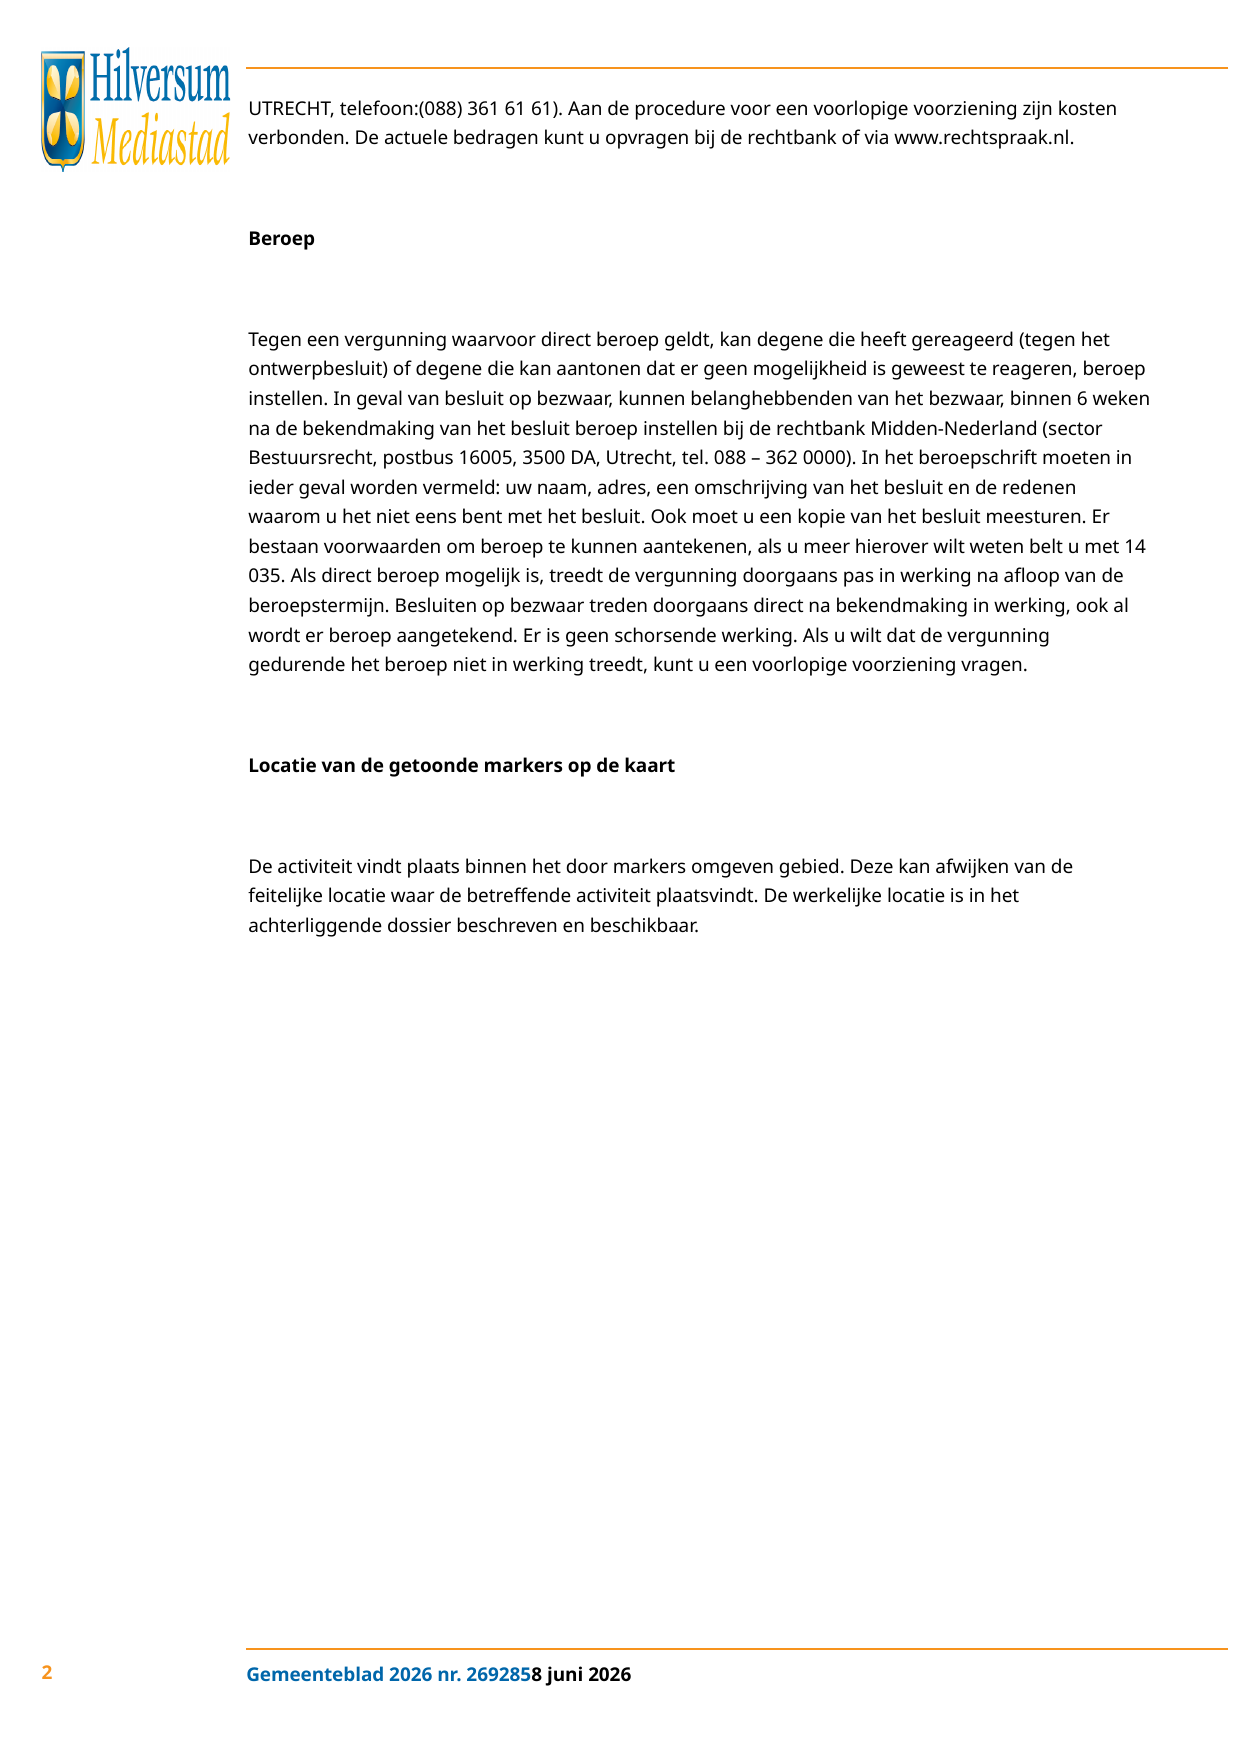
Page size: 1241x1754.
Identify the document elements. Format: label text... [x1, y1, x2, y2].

picture [41, 47, 231, 172]
text Locatie van de getoonde markers op de kaart [248, 752, 1152, 778]
text UTRECHT, telefoon:(088) 361 61 61). Aan de procedure voor een voorlopige voorziening zijn kosten verbonden. De actuele bedragen kunt u opvragen bij de rechtbank of via www.rechtspraak.nl. [248, 95, 1152, 150]
text De activiteit vindt plaats binnen het door markers omgeven gebied. Deze kan afwijken van de feitelijke locatie waar de betreffende activiteit plaatsvindt. De werkelijke locatie is in het achterliggende dossier beschreven en beschikbaar. [248, 853, 1152, 938]
text Tegen een vergunning waarvoor direct beroep geldt, kan degene die heeft gereageerd (tegen het ontwerpbesluit) of degene die kan aantonen dat er geen mogelijkheid is geweest te reageren, beroep instellen. In geval van besluit op bezwaar, kunnen belanghebbenden van het bezwaar, binnen 6 weken na de bekendmaking van het besluit beroep instellen bij de rechtbank Midden-Nederland (sector Bestuursrecht, postbus 16005, 3500 DA, Utrecht, tel. 088 – 362 0000). In het beroepschrift moeten in ieder geval worden vermeld: uw naam, adres, een omschrijving van het besluit en de redenen waarom u het niet eens bent met het besluit. Ook moet u een kopie van het besluit meesturen. Er bestaan voorwaarden om beroep te kunnen aantekenen, als u meer hierover wilt weten belt u met 14 035. Als direct beroep mogelijk is, treedt de vergunning doorgaans pas in werking na afloop van de beroepstermijn. Besluiten op bezwaar treden doorgaans direct na bekendmaking in werking, ook al wordt er beroep aangetekend. Er is geen schorsende werking. Als u wilt dat de vergunning gedurende het beroep niet in werking treedt, kunt u een voorlopige voorziening vragen. [248, 326, 1152, 677]
text Beroep [248, 225, 1152, 251]
